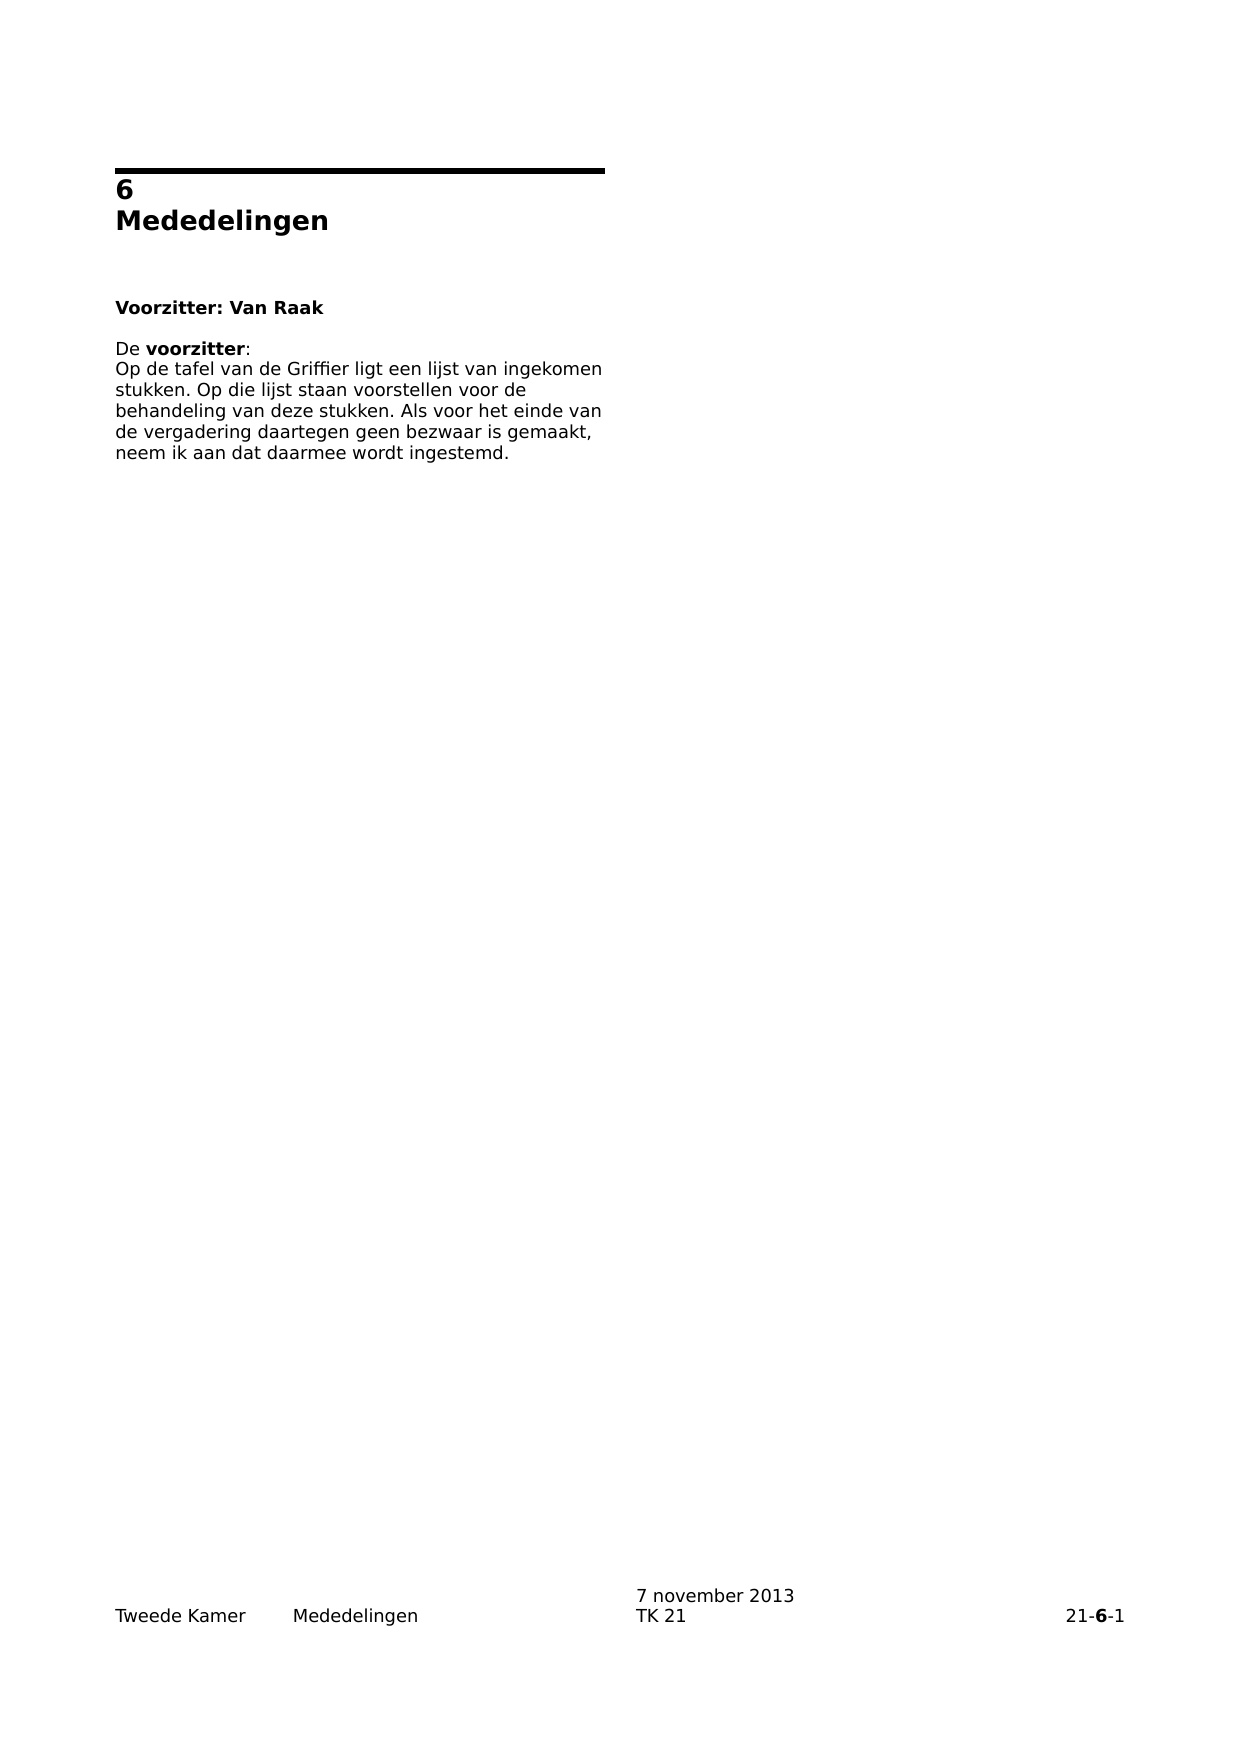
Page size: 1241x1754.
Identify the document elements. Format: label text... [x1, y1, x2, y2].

text Voorzitter: Van Raak [115, 298, 605, 318]
title 6 Mededelingen [115, 174, 605, 237]
text Op de tafel van de Griffier ligt een lijst van ingekomen stukken. Op die lijst staan voorstellen voor de behandeling van deze stukken. Als voor het einde van de vergadering daartegen geen bezwaar is gemaakt, neem ik aan dat daarmee wordt ingestemd. [115, 359, 605, 463]
text De voorzitter: [115, 338, 605, 359]
